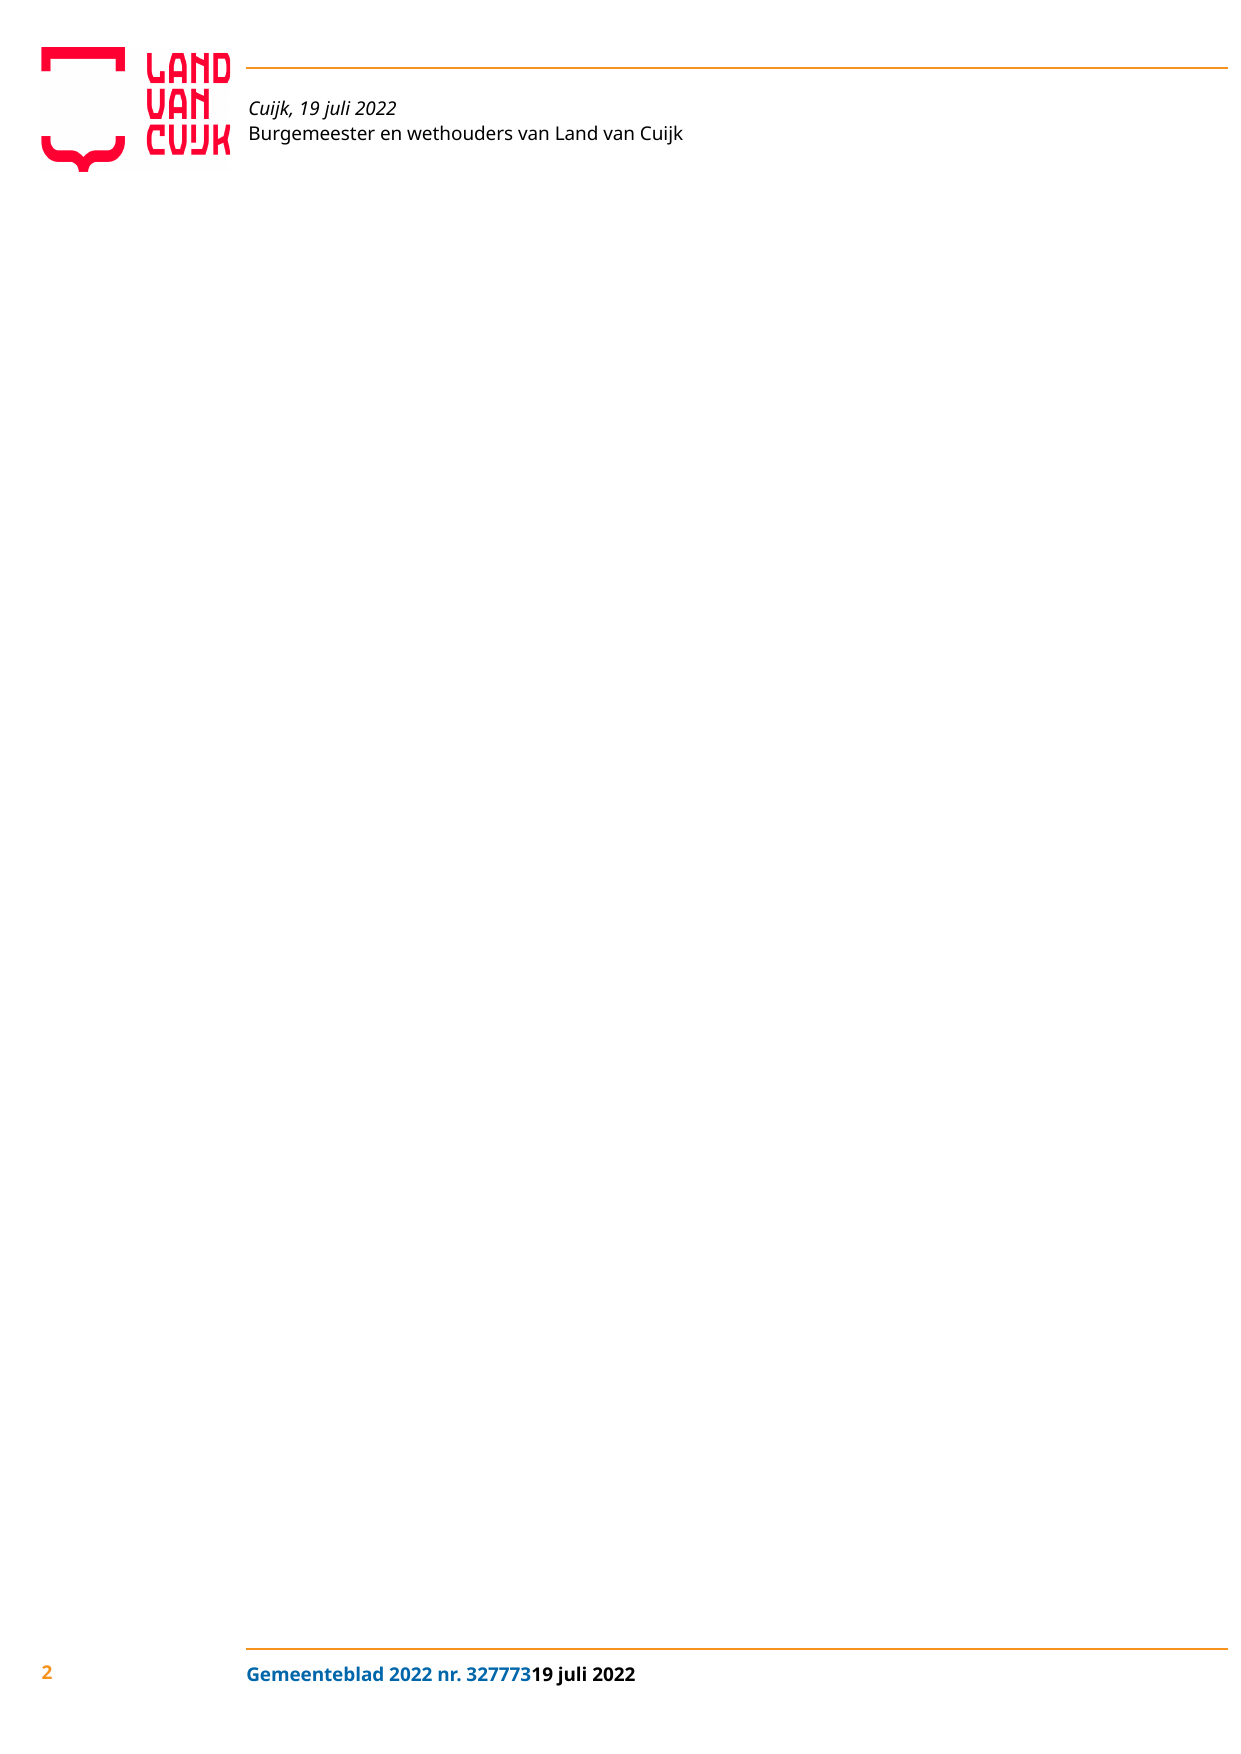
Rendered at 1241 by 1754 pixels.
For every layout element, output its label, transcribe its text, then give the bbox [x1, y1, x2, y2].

text Burgemeester en wethouders van Land van Cuijk [248, 121, 1152, 146]
picture [41, 47, 231, 172]
text Cuijk, 19 juli 2022 [248, 95, 1152, 121]
